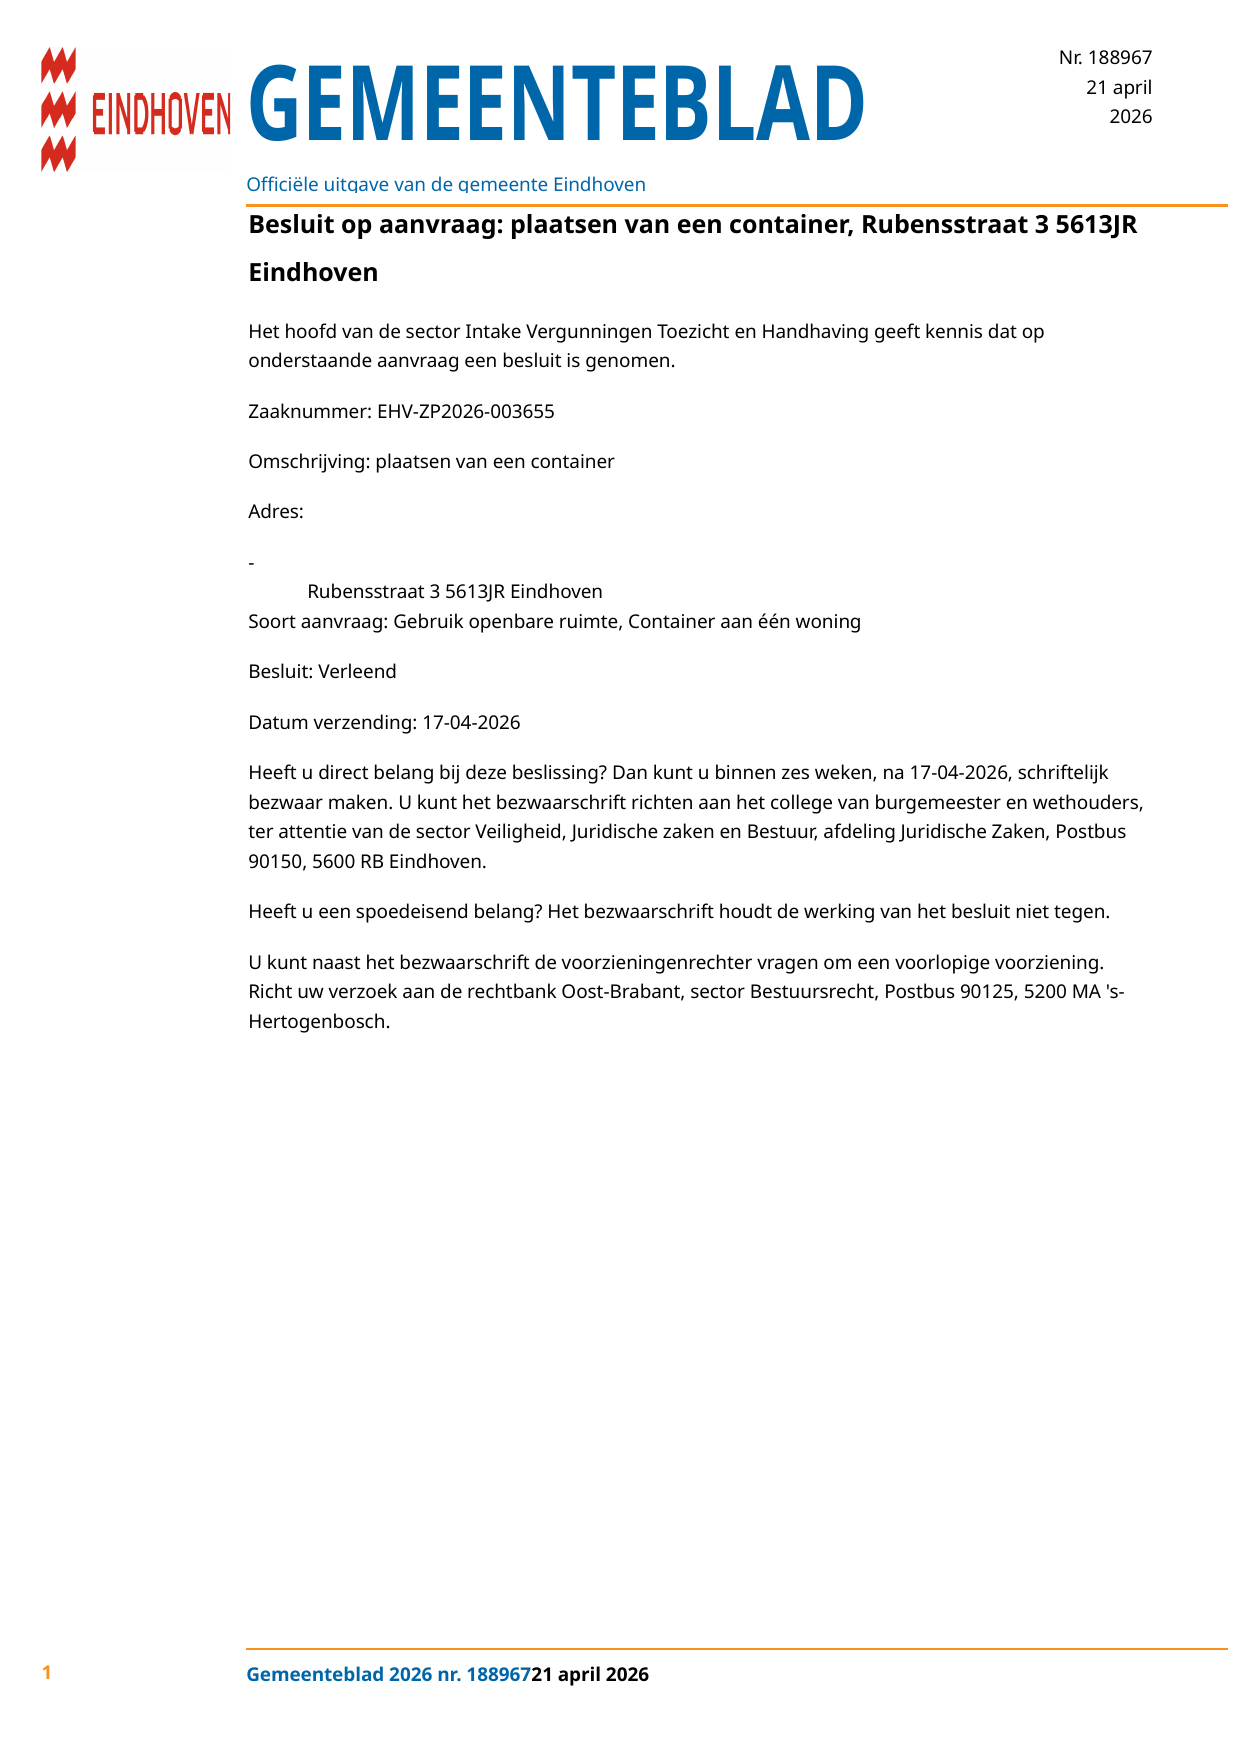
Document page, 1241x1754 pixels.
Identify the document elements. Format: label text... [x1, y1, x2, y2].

text Het hoofd van de sector Intake Vergunningen Toezicht en Handhaving geeft kennis dat op onderstaande aanvraag een besluit is genomen. [248, 318, 1152, 373]
text U kunt naast het bezwaarschrift de voorzieningenrechter vragen om een voorlopige voorziening. Richt uw verzoek aan de rechtbank Oost-Brabant, sector Bestuursrecht, Postbus 90125, 5200 MA 's-Hertogenbosch. [248, 949, 1152, 1034]
text Zaaknummer: EHV-ZP2026-003655 [248, 398, 1152, 424]
text Omschrijving: plaatsen van een container [248, 448, 1152, 474]
list Rubensstraat 3 5613JR Eindhoven [248, 579, 1152, 604]
picture [41, 47, 231, 172]
text Datum verzending: 17-04-2026 [248, 709, 1152, 735]
text Besluit: Verleend [248, 659, 1152, 684]
text Adres: [248, 499, 1152, 524]
text Heeft u een spoedeisend belang? Het bezwaarschrift houdt de werking van het besluit niet tegen. [248, 899, 1152, 924]
text Soort aanvraag: Gebruik openbare ruimte, Container aan één woning [248, 608, 1152, 634]
text Besluit op aanvraag: plaatsen van een container, Rubensstraat 3 5613JR Eindhoven [248, 207, 1152, 288]
text Heeft u direct belang bij deze beslissing? Dan kunt u binnen zes weken, na 17-04-2026, schriftelijk bezwaar maken. U kunt het bezwaarschrift richten aan het college van burgemeester en wethouders, ter attentie van de sector Veiligheid, Juridische zaken en Bestuur, afdeling Juridische Zaken, Postbus 90150, 5600 RB Eindhoven. [248, 759, 1152, 874]
